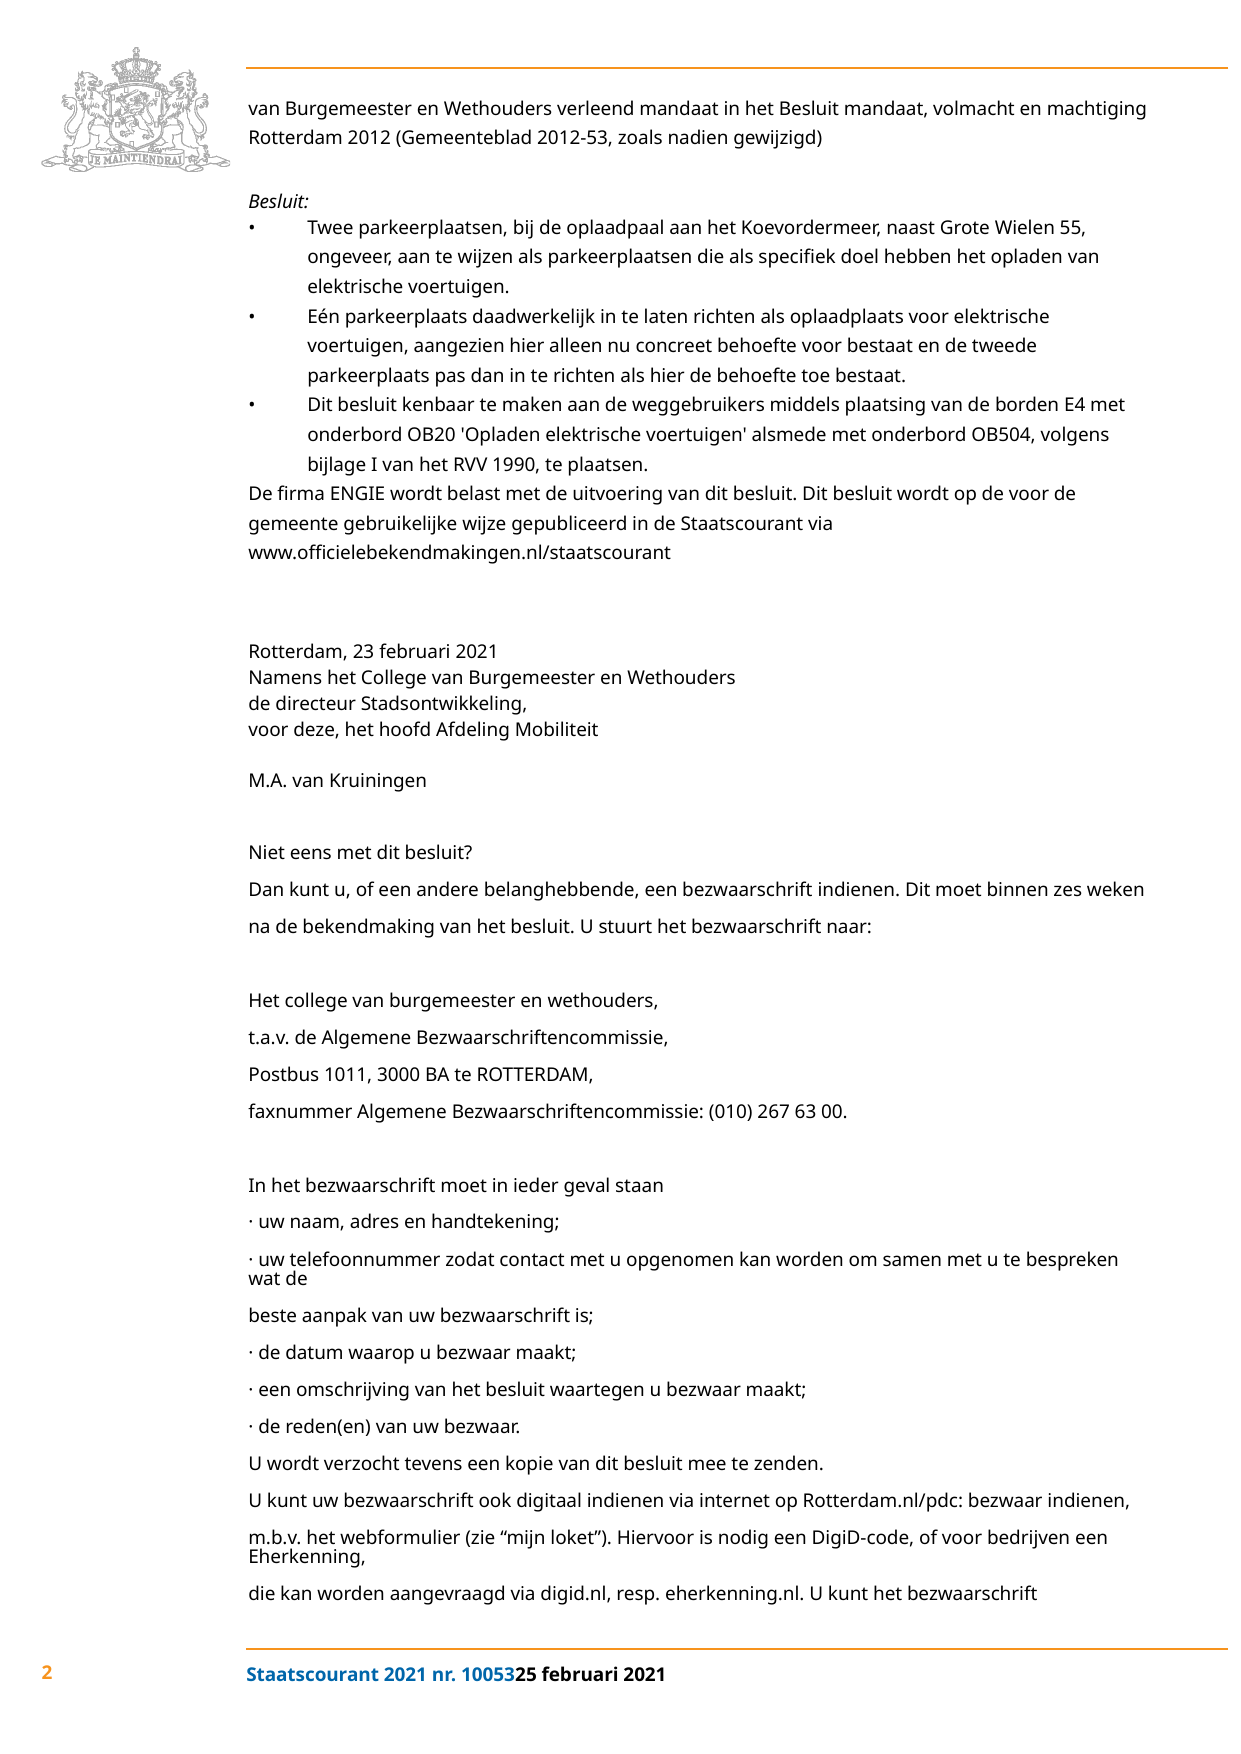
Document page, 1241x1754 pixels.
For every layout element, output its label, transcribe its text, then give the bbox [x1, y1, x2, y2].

text faxnummer Algemene Bezwaarschriftencommissie: (010) 267 63 00. [248, 1103, 1152, 1122]
text M.A. van Kruiningen [248, 767, 1152, 793]
text Postbus 1011, 3000 BA te ROTTERDAM, [248, 1066, 1152, 1085]
text · de datum waarop u bezwaar maakt; [248, 1344, 1152, 1363]
text Besluit: [248, 188, 1152, 214]
picture [41, 47, 231, 172]
text m.b.v. het webformulier (zie “mijn loket”). Hiervoor is nodig een DigiD-code, of voor bedrijven een Eherkenning, [248, 1529, 1152, 1567]
list Dit besluit kenbaar te maken aan de weggebruikers middels plaatsing van de borden E4 met onderbord OB20 'Opladen elektrische voertuigen' alsmede met onderbord OB504, volgens bijlage I van het RVV 1990, te plaatsen. [248, 392, 1152, 476]
text U wordt verzocht tevens een kopie van dit besluit mee te zenden. [248, 1455, 1152, 1474]
text Niet eens met dit besluit? [248, 844, 1152, 863]
text · uw telefoonnummer zodat contact met u opgenomen kan worden om samen met u te bespreken wat de [248, 1251, 1152, 1289]
text · de reden(en) van uw bezwaar. [248, 1418, 1152, 1437]
text Namens het College van Burgemeester en Wethouders [248, 664, 1152, 690]
list Twee parkeerplaatsen, bij de oplaadpaal aan het Koevordermeer, naast Grote Wielen 55, ongeveer, aan te wijzen als parkeerplaatsen die als specifiek doel hebben het opladen van elektrische voertuigen. [248, 214, 1152, 299]
text beste aanpak van uw bezwaarschrift is; [248, 1307, 1152, 1326]
text van Burgemeester en Wethouders verleend mandaat in het Besluit mandaat, volmacht en machtiging Rotterdam 2012 (Gemeenteblad 2012-53, zoals nadien gewijzigd) [248, 95, 1152, 150]
text Het college van burgemeester en wethouders, [248, 992, 1152, 1011]
text In het bezwaarschrift moet in ieder geval staan [248, 1177, 1152, 1196]
text die kan worden aangevraagd via digid.nl, resp. eherkenning.nl. U kunt het bezwaarschrift [248, 1585, 1152, 1604]
text voor deze, het hoofd Afdeling Mobiliteit [248, 716, 1152, 742]
list Eén parkeerplaats daadwerkelijk in te laten richten als oplaadplaats voor elektrische voertuigen, aangezien hier alleen nu concreet behoefte voor bestaat en de tweede parkeerplaats pas dan in te richten als hier de behoefte toe bestaat. [248, 303, 1152, 388]
text na de bekendmaking van het besluit. U stuurt het bezwaarschrift naar: [248, 918, 1152, 937]
text Rotterdam, 23 februari 2021 [248, 639, 1152, 664]
text · een omschrijving van het besluit waartegen u bezwaar maakt; [248, 1381, 1152, 1400]
text Dan kunt u, of een andere belanghebbende, een bezwaarschrift indienen. Dit moet binnen zes weken [248, 881, 1152, 900]
text t.a.v. de Algemene Bezwaarschriftencommissie, [248, 1029, 1152, 1048]
text · uw naam, adres en handtekening; [248, 1213, 1152, 1233]
text de directeur Stadsontwikkeling, [248, 690, 1152, 716]
text De firma ENGIE wordt belast met de uitvoering van dit besluit. Dit besluit wordt op de voor de gemeente gebruikelijke wijze gepubliceerd in de Staatscourant via www.officielebekendmakingen.nl/staatscourant [248, 480, 1152, 565]
text U kunt uw bezwaarschrift ook digitaal indienen via internet op Rotterdam.nl/pdc: bezwaar indienen, [248, 1492, 1152, 1511]
